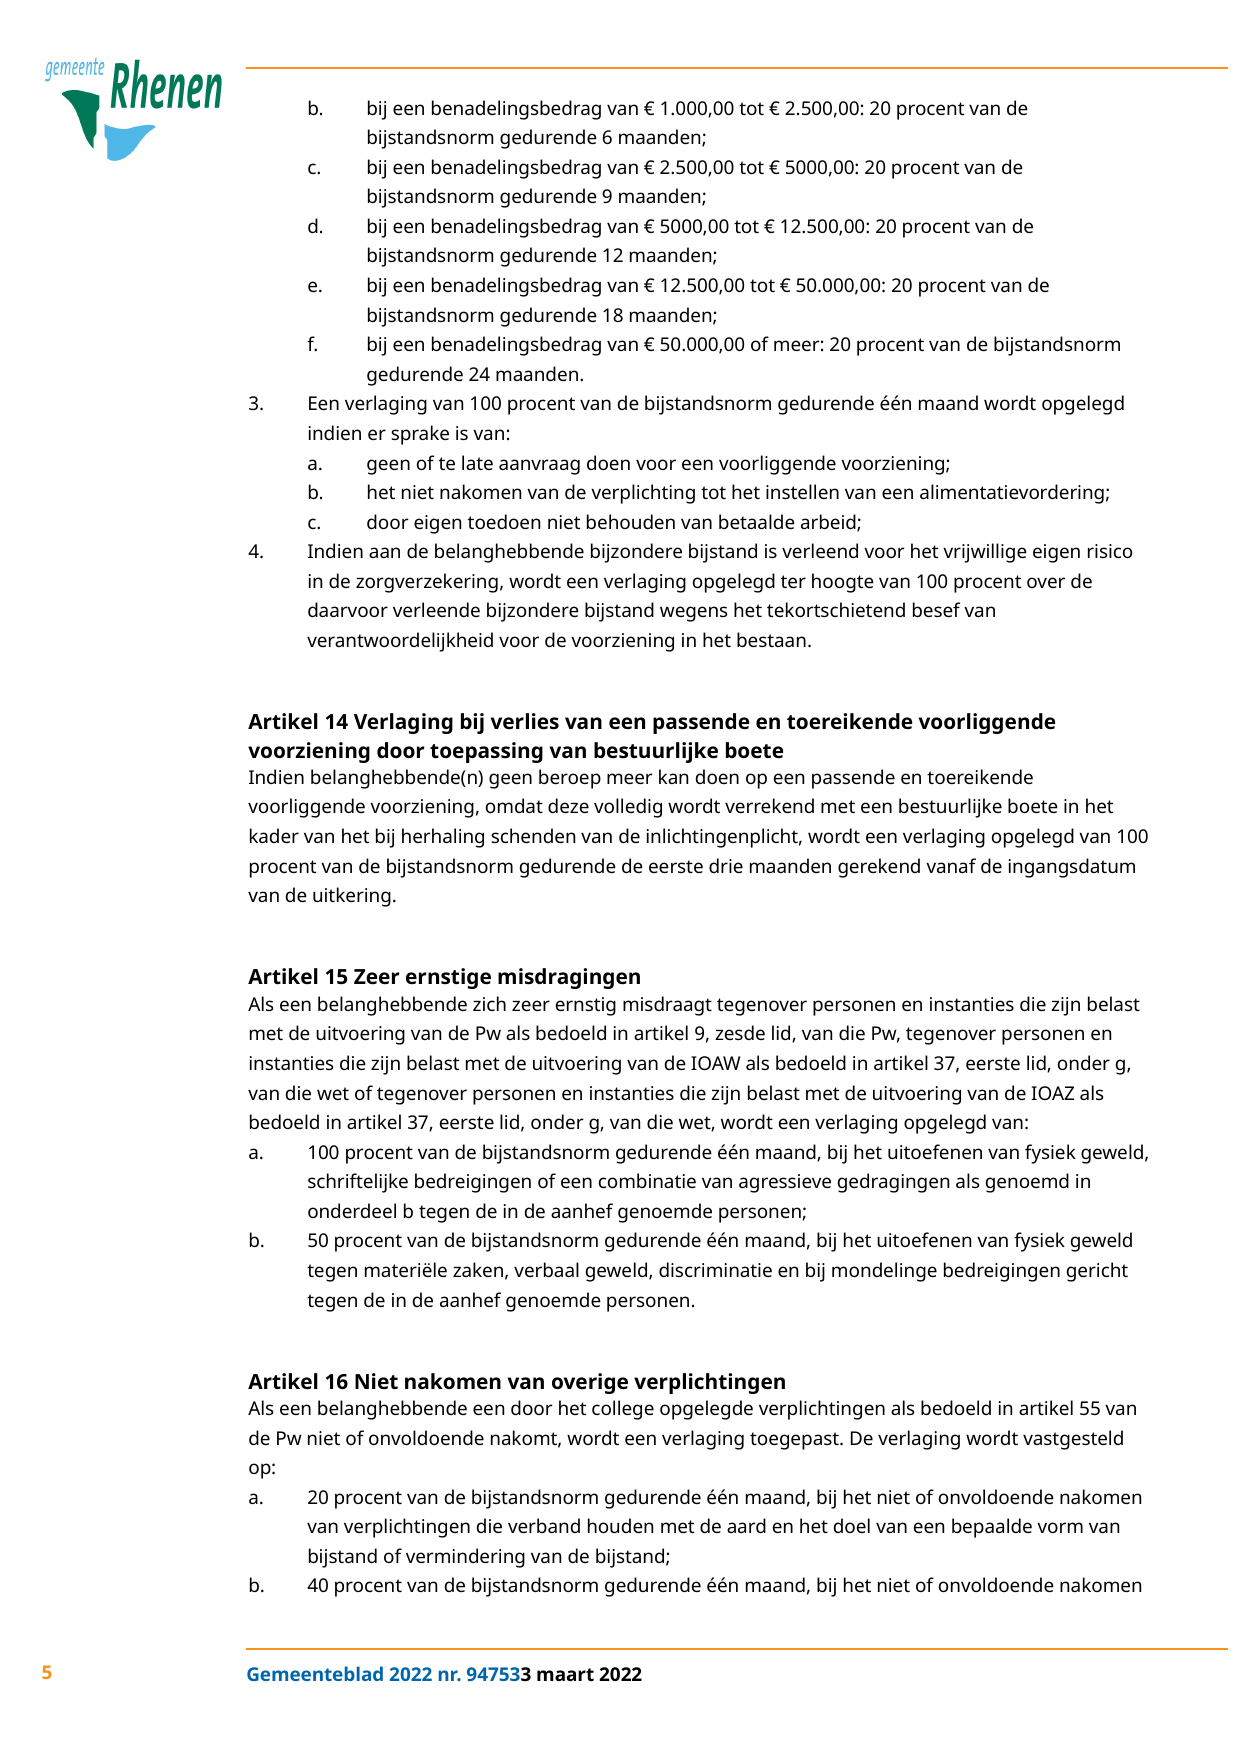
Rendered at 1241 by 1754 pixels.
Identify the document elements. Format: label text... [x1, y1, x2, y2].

list 100 procent van de bijstandsnorm gedurende één maand, bij het uitoefenen van fysiek geweld, schriftelijke bedreigingen of een combinatie van agressieve gedragingen als genoemd in onderdeel b tegen de in de aanhef genoemde personen; [248, 1139, 1152, 1224]
list bij een benadelingsbedrag van € 2.500,00 tot € 5000,00: 20 procent van de bijstandsnorm gedurende 9 maanden; [307, 154, 1152, 209]
text Artikel 15 Zeer ernstige misdragingen [248, 962, 1152, 991]
list Een verlaging van 100 procent van de bijstandsnorm gedurende één maand wordt opgelegd indien er sprake is van: [248, 391, 1152, 446]
text Als een belanghebbende een door het college opgelegde verplichtingen als bedoeld in artikel 55 van de Pw niet of onvoldoende nakomt, wordt een verlaging toegepast. De verlaging wordt vastgesteld op: [248, 1395, 1152, 1480]
list het niet nakomen van de verplichting tot het instellen van een alimentatievordering; [307, 479, 1152, 505]
picture [41, 47, 231, 172]
list bij een benadelingsbedrag van € 12.500,00 tot € 50.000,00: 20 procent van de bijstandsnorm gedurende 18 maanden; [307, 272, 1152, 328]
list bij een benadelingsbedrag van € 1.000,00 tot € 2.500,00: 20 procent van de bijstandsnorm gedurende 6 maanden; [307, 95, 1152, 150]
list geen of te late aanvraag doen voor een voorliggende voorziening; [307, 450, 1152, 476]
list door eigen toedoen niet behouden van betaalde arbeid; [307, 509, 1152, 535]
text Artikel 14 Verlaging bij verlies van een passende en toereikende voorliggende voorziening door toepassing van bestuurlijke boete [248, 707, 1152, 764]
text Als een belanghebbende zich zeer ernstig misdraagt tegenover personen en instanties die zijn belast met de uitvoering van de Pw als bedoeld in artikel 9, zesde lid, van die Pw, tegenover personen en instanties die zijn belast met de uitvoering van de IOAW als bedoeld in artikel 37, eerste lid, onder g, van die wet of tegenover personen en instanties die zijn belast met de uitvoering van de IOAZ als bedoeld in artikel 37, eerste lid, onder g, van die wet, wordt een verlaging opgelegd van: [248, 991, 1152, 1135]
list 50 procent van de bijstandsnorm gedurende één maand, bij het uitoefenen van fysiek geweld tegen materiële zaken, verbaal geweld, discriminatie en bij mondelinge bedreigingen gericht tegen de in de aanhef genoemde personen. [248, 1228, 1152, 1312]
list 20 procent van de bijstandsnorm gedurende één maand, bij het niet of onvoldoende nakomen van verplichtingen die verband houden met de aard en het doel van een bepaalde vorm van bijstand of vermindering van de bijstand; [248, 1484, 1152, 1569]
list bij een benadelingsbedrag van € 50.000,00 of meer: 20 procent van de bijstandsnorm gedurende 24 maanden. [307, 331, 1152, 387]
text Indien belanghebbende(n) geen beroep meer kan doen op een passende en toereikende voorliggende voorziening, omdat deze volledig wordt verrekend met een bestuurlijke boete in het kader van het bij herhaling schenden van de inlichtingenplicht, wordt een verlaging opgelegd van 100 procent van de bijstandsnorm gedurende de eerste drie maanden gerekend vanaf de ingangsdatum van de uitkering. [248, 764, 1152, 908]
list bij een benadelingsbedrag van € 5000,00 tot € 12.500,00: 20 procent van de bijstandsnorm gedurende 12 maanden; [307, 213, 1152, 268]
list 40 procent van de bijstandsnorm gedurende één maand, bij het niet of onvoldoende nakomen [248, 1573, 1152, 1598]
list Indien aan de belanghebbende bijzondere bijstand is verleend voor het vrijwillige eigen risico in de zorgverzekering, wordt een verlaging opgelegd ter hoogte van 100 procent over de daarvoor verleende bijzondere bijstand wegens het tekortschietend besef van verantwoordelijkheid voor de voorziening in het bestaan. [248, 538, 1152, 653]
text Artikel 16 Niet nakomen van overige verplichtingen [248, 1367, 1152, 1395]
